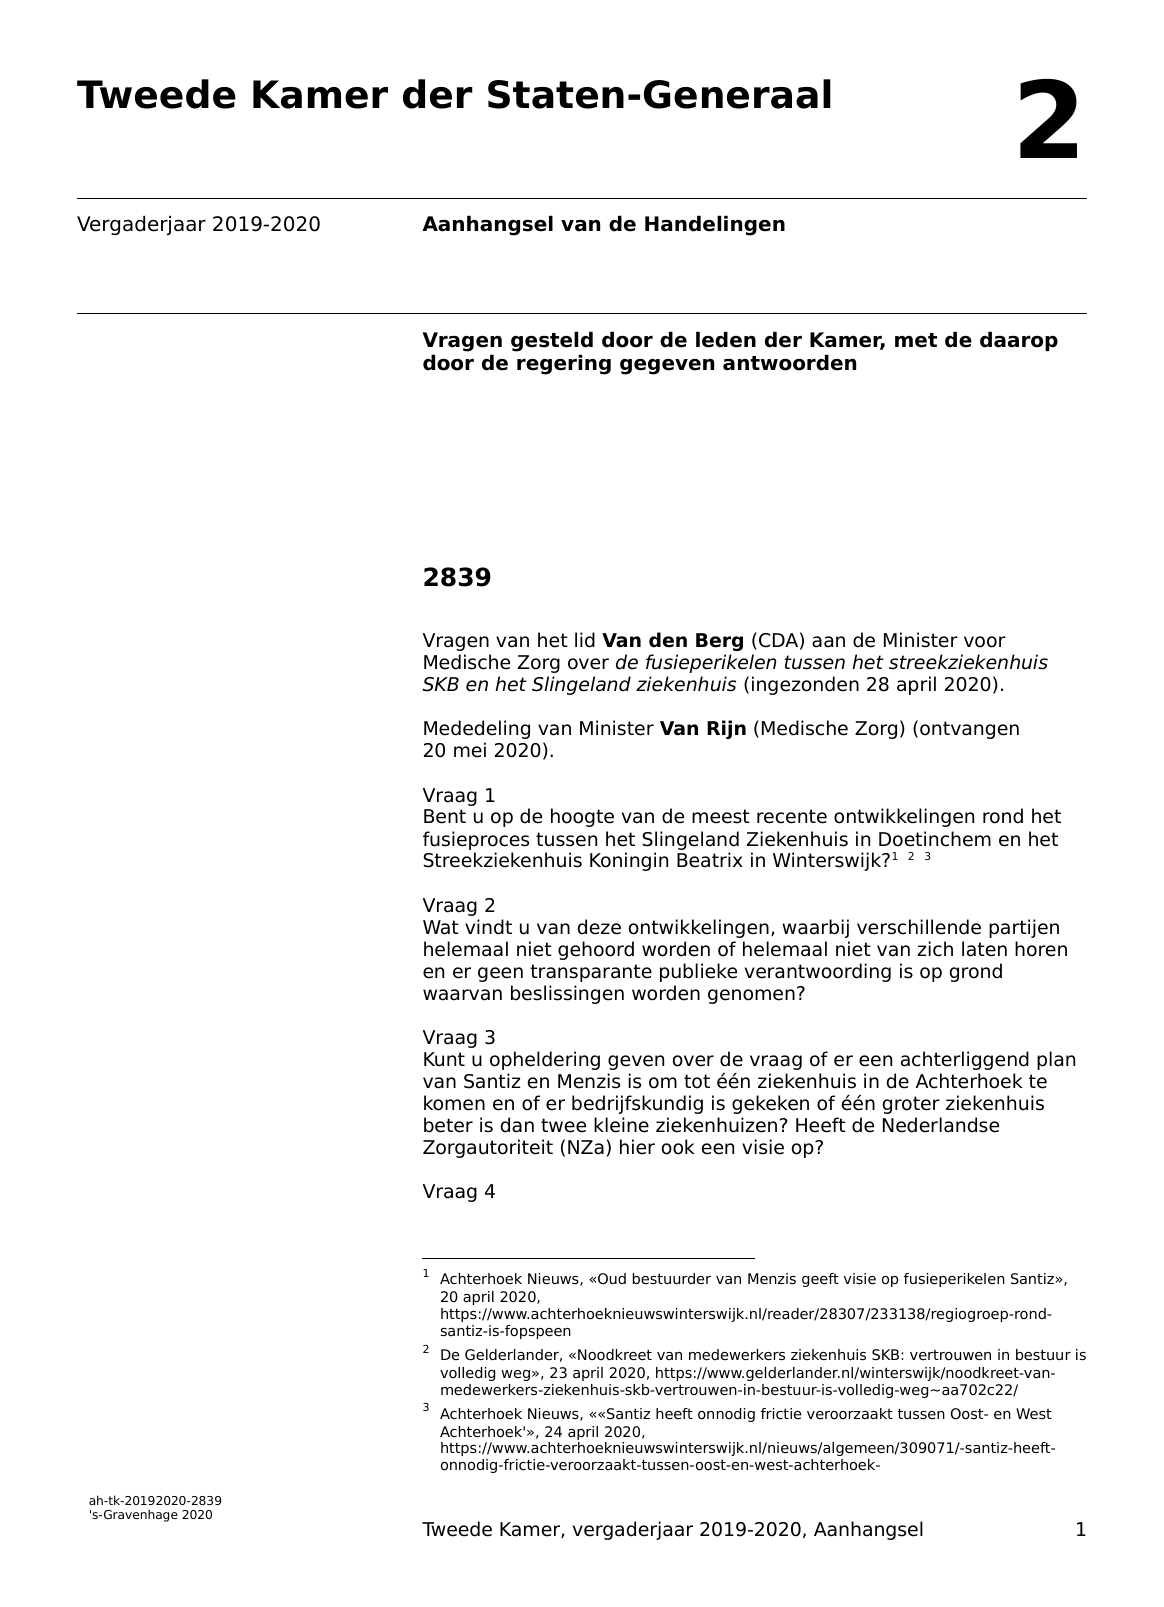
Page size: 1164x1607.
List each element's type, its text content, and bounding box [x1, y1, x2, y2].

text 2839 [422, 563, 1087, 592]
table_header 2 [886, 59, 1087, 198]
table_cell Aanhangsel van de Handelingen [422, 199, 1087, 313]
table_cell Vergaderjaar 2019-2020 [77, 199, 422, 313]
text Mededeling van Minister Van Rijn (Medische Zorg) (ontvangen 20 mei 2020). [422, 718, 1087, 762]
text 's-Gravenhage 2020 [88, 1508, 323, 1522]
text Kunt u opheldering geven over de vraag of er een achterliggend plan van Santiz en Menzis is om tot één ziekenhuis in de Achterhoek te komen en of er bedrijfskundig is gekeken of één groter ziekenhuis beter is dan twee kleine ziekenhuizen? Heeft de Nederlandse Zorgautoriteit (NZa) hier ook een visie op? [422, 1049, 1087, 1158]
text Wat vindt u van deze ontwikkelingen, waarbij verschillende partijen helemaal niet gehoord worden of helemaal niet van zich laten horen en er geen transparante publieke verantwoording is op grond waarvan beslissingen worden genomen? [422, 917, 1087, 1004]
text Bent u op de hoogte van de meest recente ontwikkelingen rond het fusieproces tussen het Slingeland Ziekenhuis in Doetinchem en het Streekziekenhuis Koningin Beatrix in Winterswijk? [422, 806, 1087, 872]
text Achterhoek Nieuws, «Oud bestuurder van Menzis geeft visie op fusieperikelen Santiz», 20 april 2020, https://www.achterhoeknieuwswinterswijk.nl/reader/28307/233138/regiogroep-rond-santiz-is-fopspeen [422, 1267, 1087, 1340]
text De Gelderlander, «Noodkreet van medewerkers ziekenhuis SKB: vertrouwen in bestuur is volledig weg», 23 april 2020, https://www.gelderlander.nl/winterswijk/noodkreet-van-medewerkers-ziekenhuis-skb-vertrouwen-in-bestuur-is-volledig-weg~aa702c22/ [422, 1343, 1087, 1399]
text Achterhoek Nieuws, ««Santiz heeft onnodig frictie veroorzaakt tussen Oost- en West Achterhoek'», 24 april 2020, https://www.achterhoeknieuwswinterswijk.nl/nieuws/algemeen/309071/-santiz-heeft-onnodig-frictie-veroorzaakt-tussen-oost-en-west-achterhoek- [422, 1402, 1087, 1474]
text ah-tk-20192020-2839 [88, 1494, 323, 1508]
text Vraag 3 [422, 1027, 1087, 1049]
text Vraag 4 [422, 1181, 1087, 1203]
table_cell Vragen gesteld door de leden der Kamer, met de daarop door de regering gegeven antwoorden [422, 314, 1087, 375]
text Vraag 2 [422, 894, 1087, 917]
text Vraag 1 [422, 784, 1087, 806]
table_cell [77, 314, 422, 375]
text Vragen van het lid Van den Berg (CDA) aan de Minister voor Medische Zorg over de fusieperikelen tussen het streekziekenhuis SKB en het Slingeland ziekenhuis (ingezonden 28 april 2020). [422, 630, 1087, 696]
table_header Tweede Kamer der Staten-Generaal [77, 59, 886, 198]
